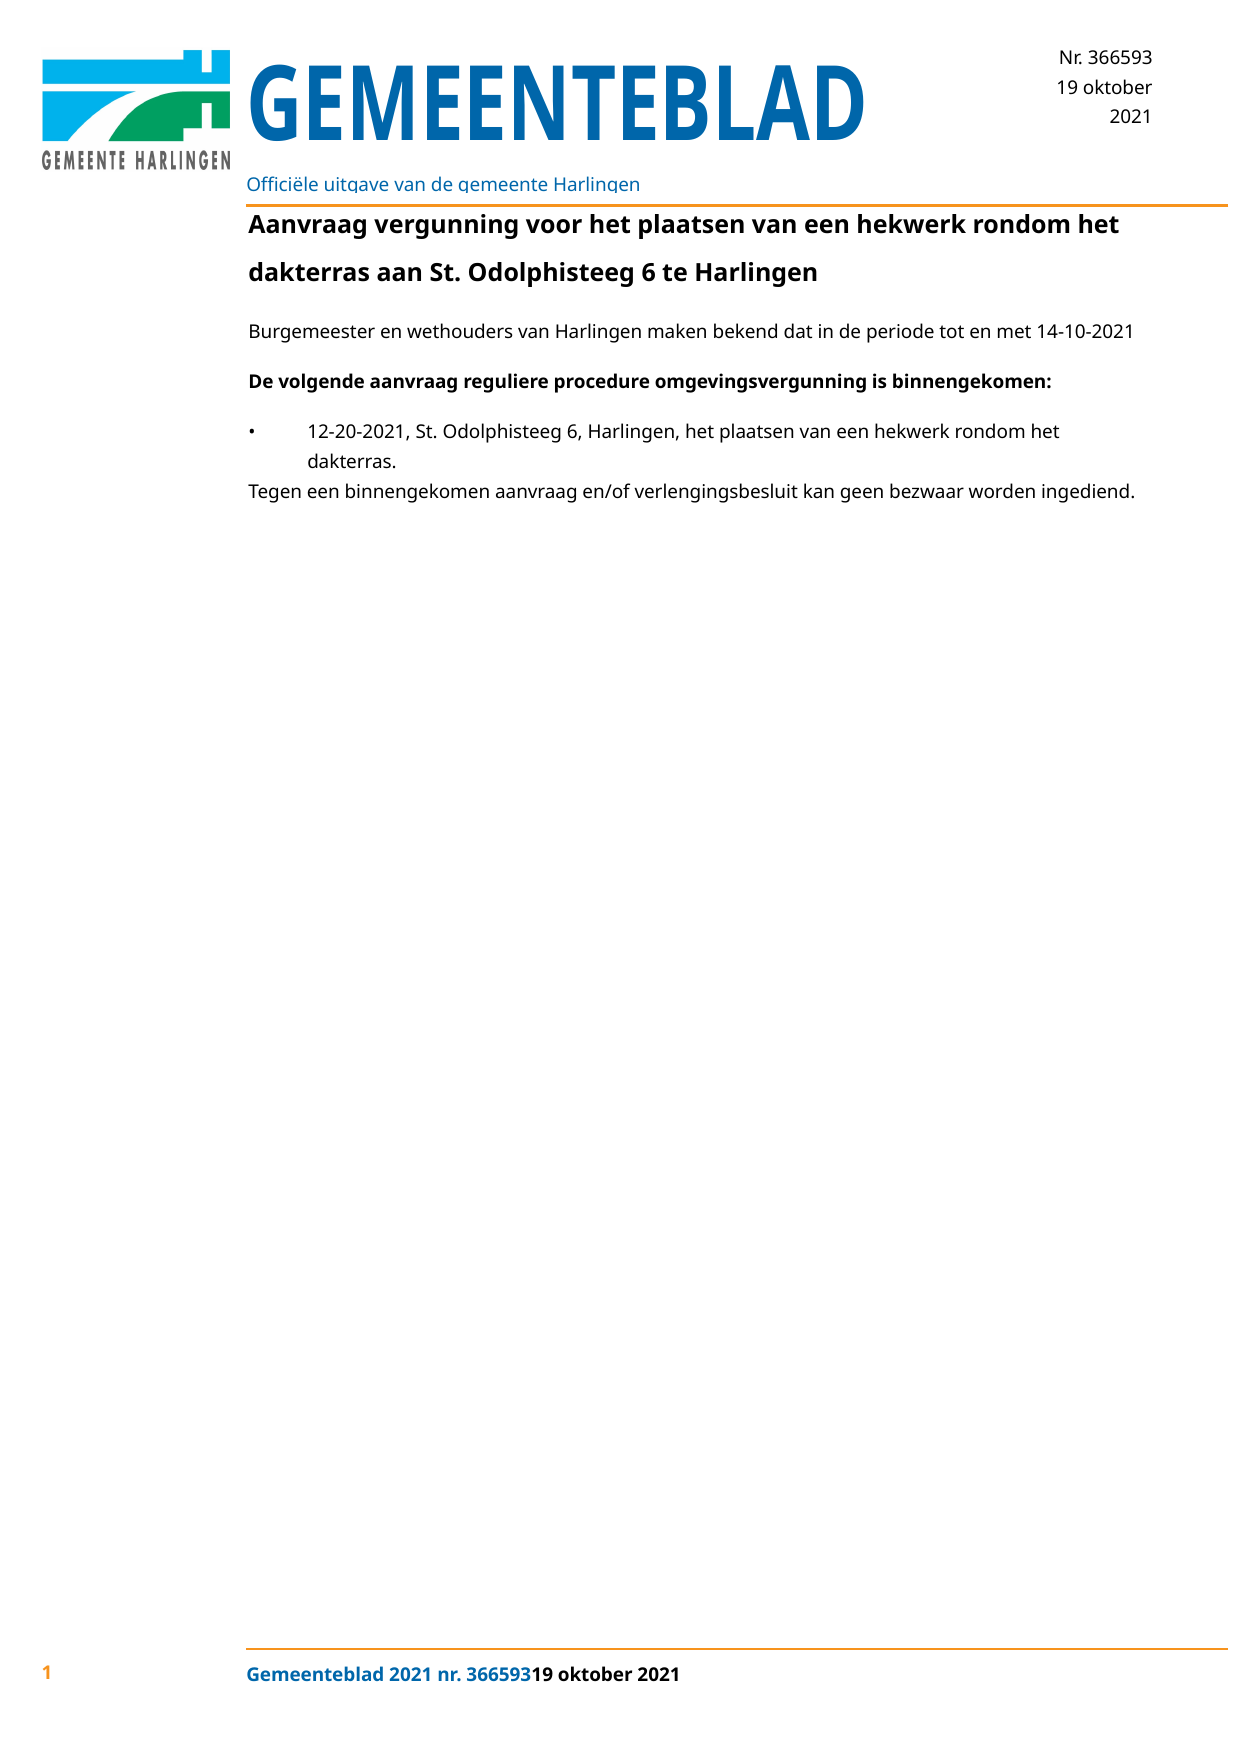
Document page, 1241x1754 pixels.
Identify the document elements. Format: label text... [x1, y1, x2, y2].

text De volgende aanvraag reguliere procedure omgevingsvergunning is binnengekomen: [248, 368, 1152, 394]
text Burgemeester en wethouders van Harlingen maken bekend dat in de periode tot en met 14-10-2021 [248, 318, 1152, 344]
picture [41, 47, 231, 172]
text Aanvraag vergunning voor het plaatsen van een hekwerk rondom het dakterras aan St. Odolphisteeg 6 te Harlingen [248, 207, 1152, 288]
list 12-20-2021, St. Odolphisteeg 6, Harlingen, het plaatsen van een hekwerk rondom het dakterras. [248, 419, 1152, 474]
text Tegen een binnengekomen aanvraag en/of verlengingsbesluit kan geen bezwaar worden ingediend. [248, 478, 1152, 504]
